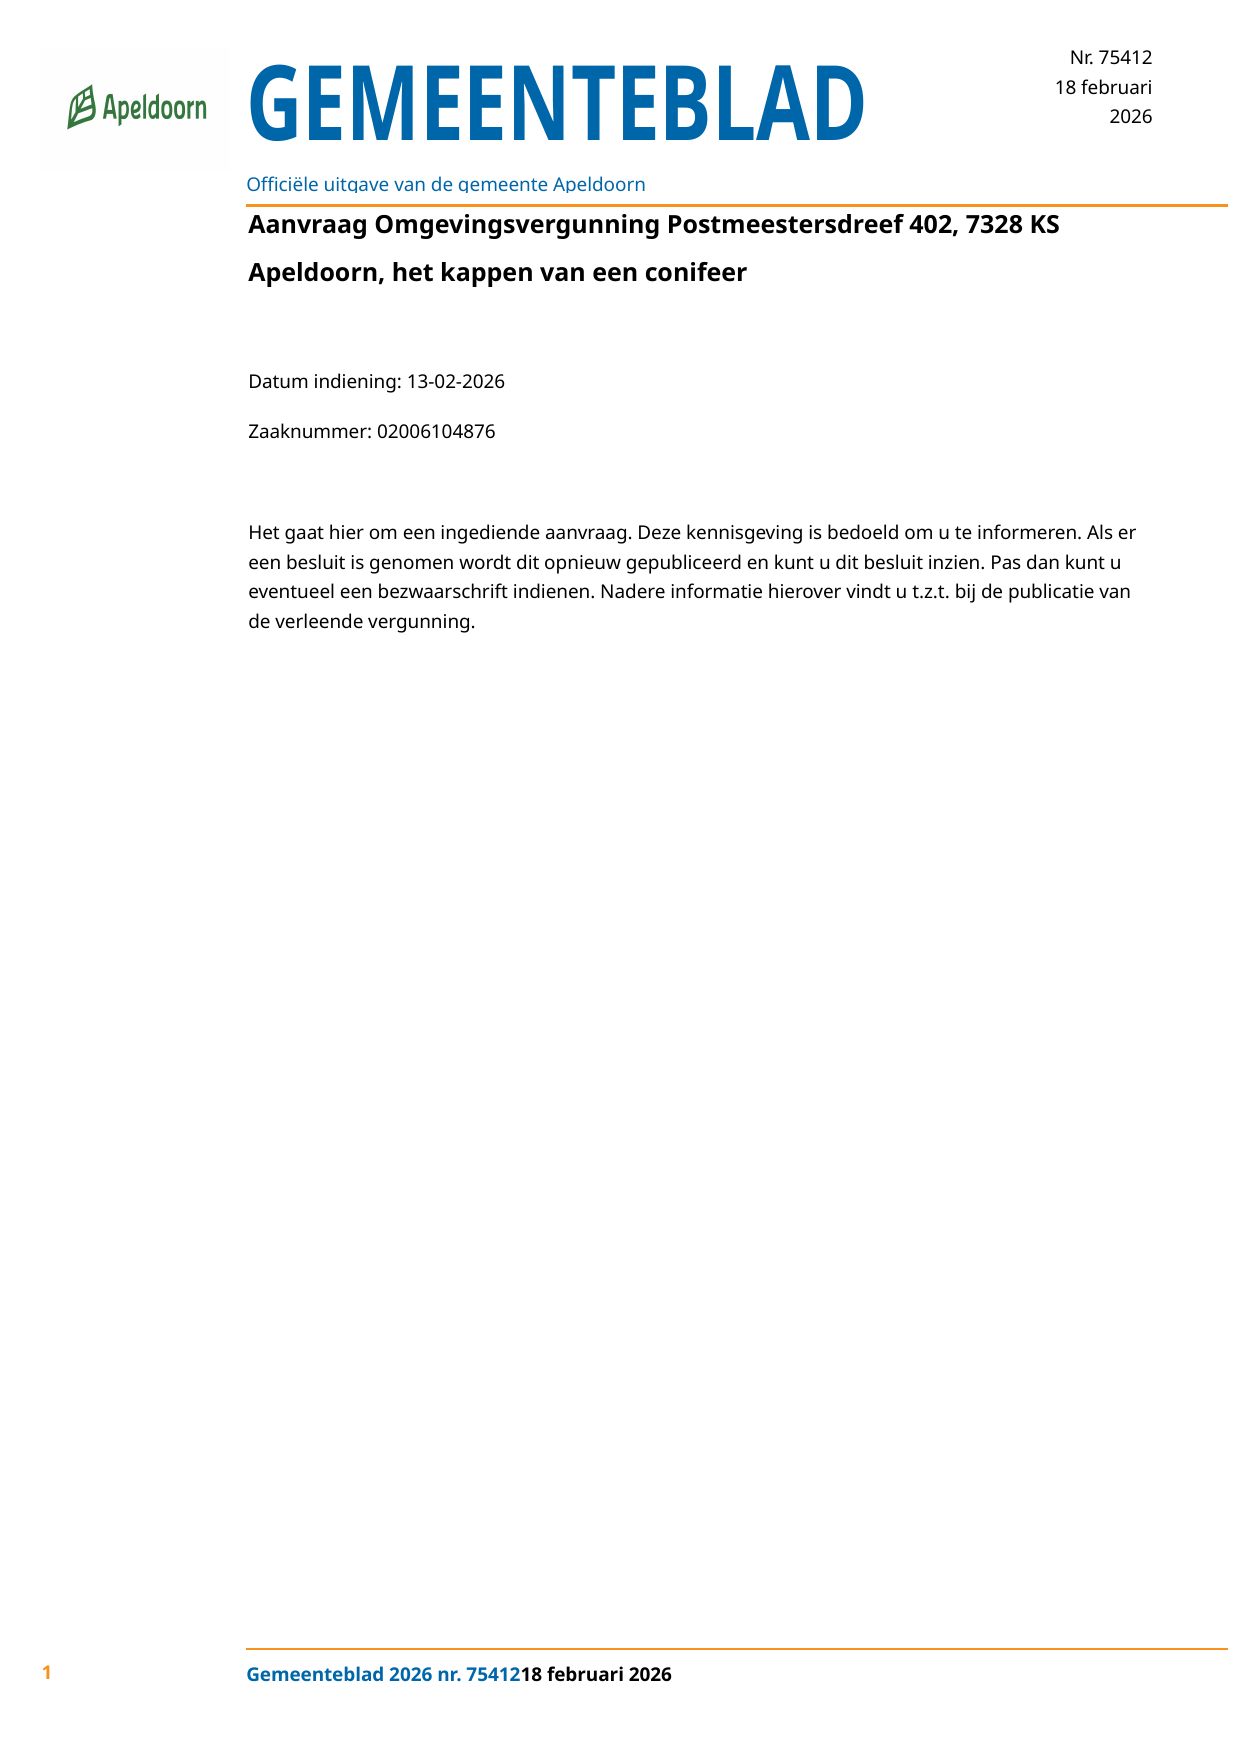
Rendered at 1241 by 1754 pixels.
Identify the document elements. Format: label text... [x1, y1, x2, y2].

text Zaaknummer: 02006104876 [248, 419, 1152, 444]
text Het gaat hier om een ingediende aanvraag. Deze kennisgeving is bedoeld om u te informeren. Als er een besluit is genomen wordt dit opnieuw gepubliceerd en kunt u dit besluit inzien. Pas dan kunt u eventueel een bezwaarschrift indienen. Nadere informatie hierover vindt u t.z.t. bij de publicatie van de verleende vergunning. [248, 519, 1152, 634]
picture [41, 47, 231, 172]
text Aanvraag Omgevingsvergunning Postmeestersdreef 402, 7328 KS Apeldoorn, het kappen van een conifeer [248, 207, 1152, 288]
text Datum indiening: 13-02-2026 [248, 368, 1152, 394]
